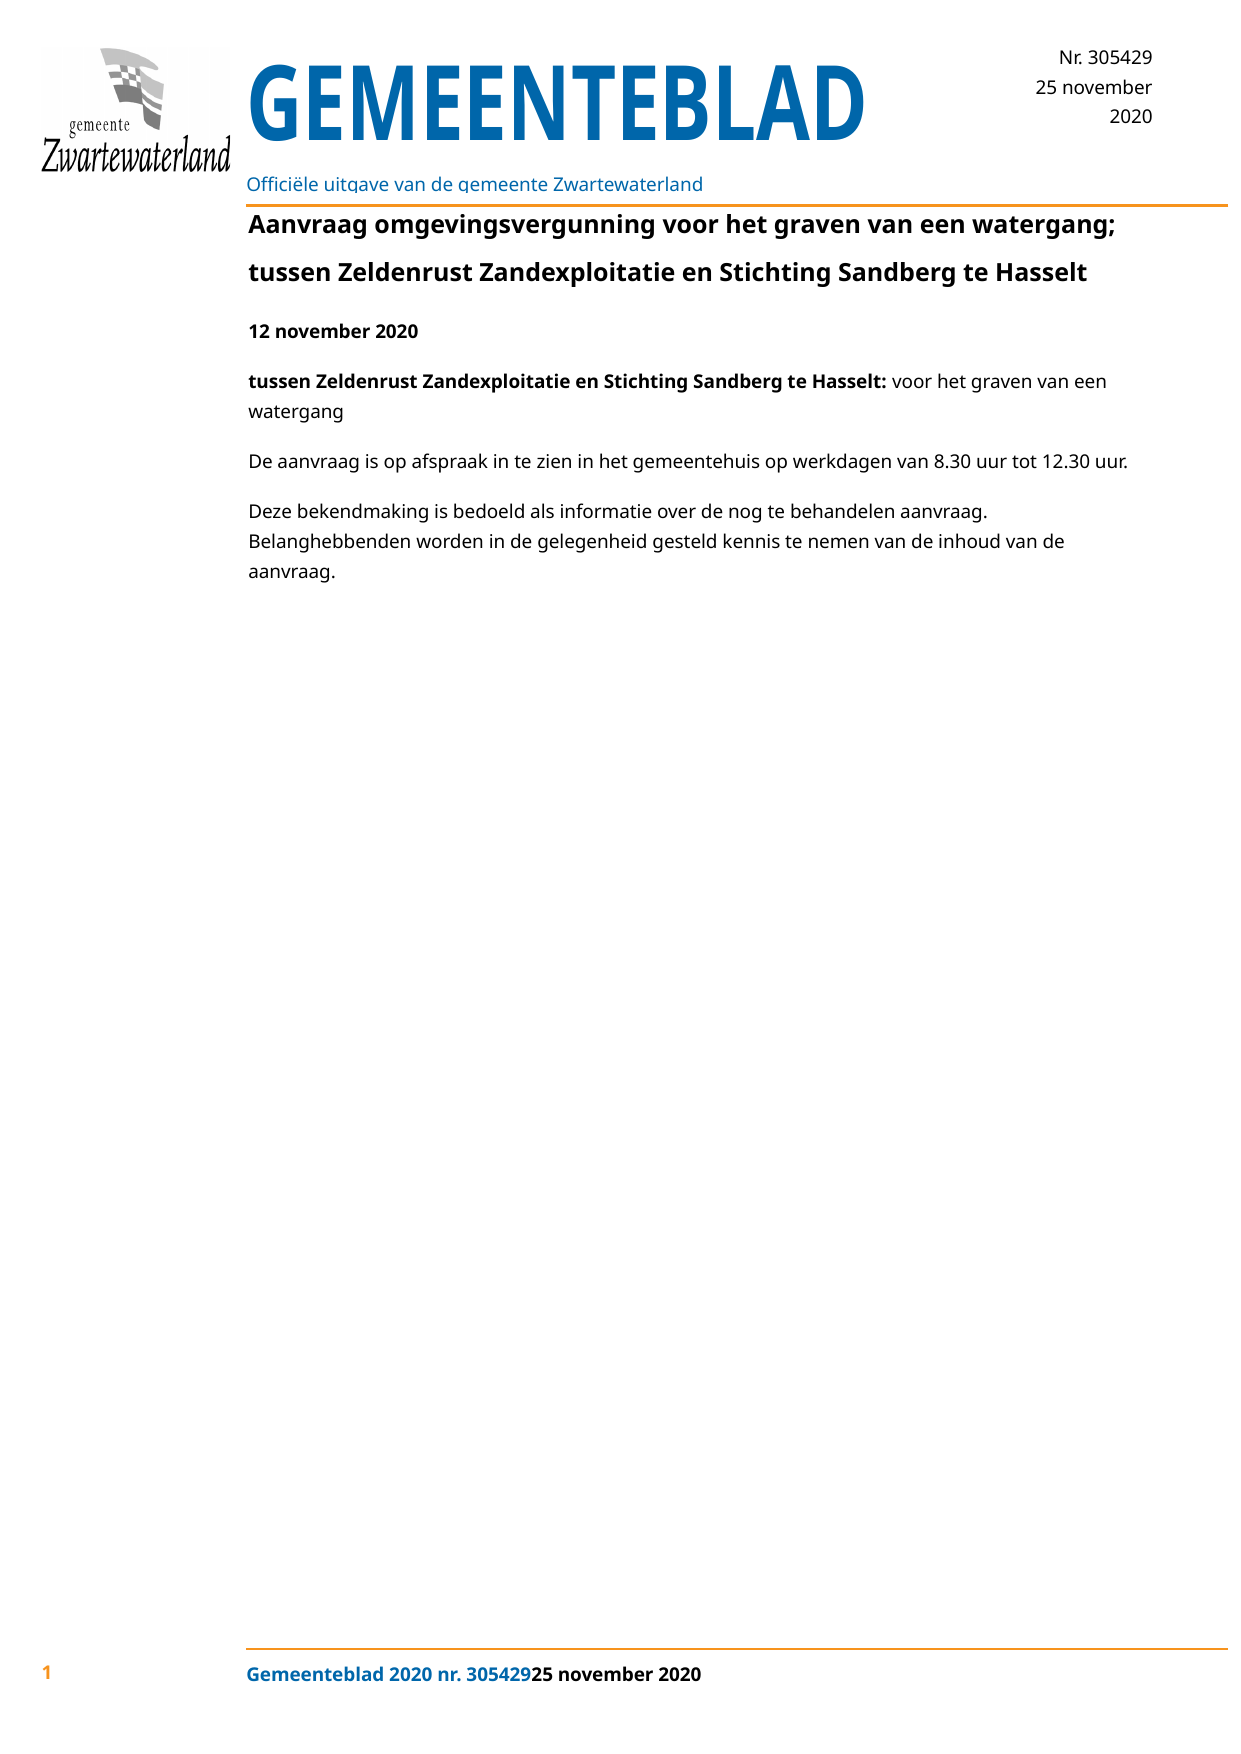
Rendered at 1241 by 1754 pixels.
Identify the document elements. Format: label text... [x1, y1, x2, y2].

text De aanvraag is op afspraak in te zien in het gemeentehuis op werkdagen van 8.30 uur tot 12.30 uur. [248, 448, 1152, 474]
text Aanvraag omgevingsvergunning voor het graven van een watergang; tussen Zeldenrust Zandexploitatie en Stichting Sandberg te Hasselt [248, 207, 1152, 288]
text 12 november 2020 [248, 318, 1152, 344]
picture [41, 47, 231, 172]
text Deze bekendmaking is bedoeld als informatie over de nog te behandelen aanvraag. Belanghebbenden worden in de gelegenheid gesteld kennis te nemen van de inhoud van de aanvraag. [248, 499, 1152, 584]
text tussen Zeldenrust Zandexploitatie en Stichting Sandberg te Hasselt: voor het graven van een watergang [248, 368, 1152, 424]
